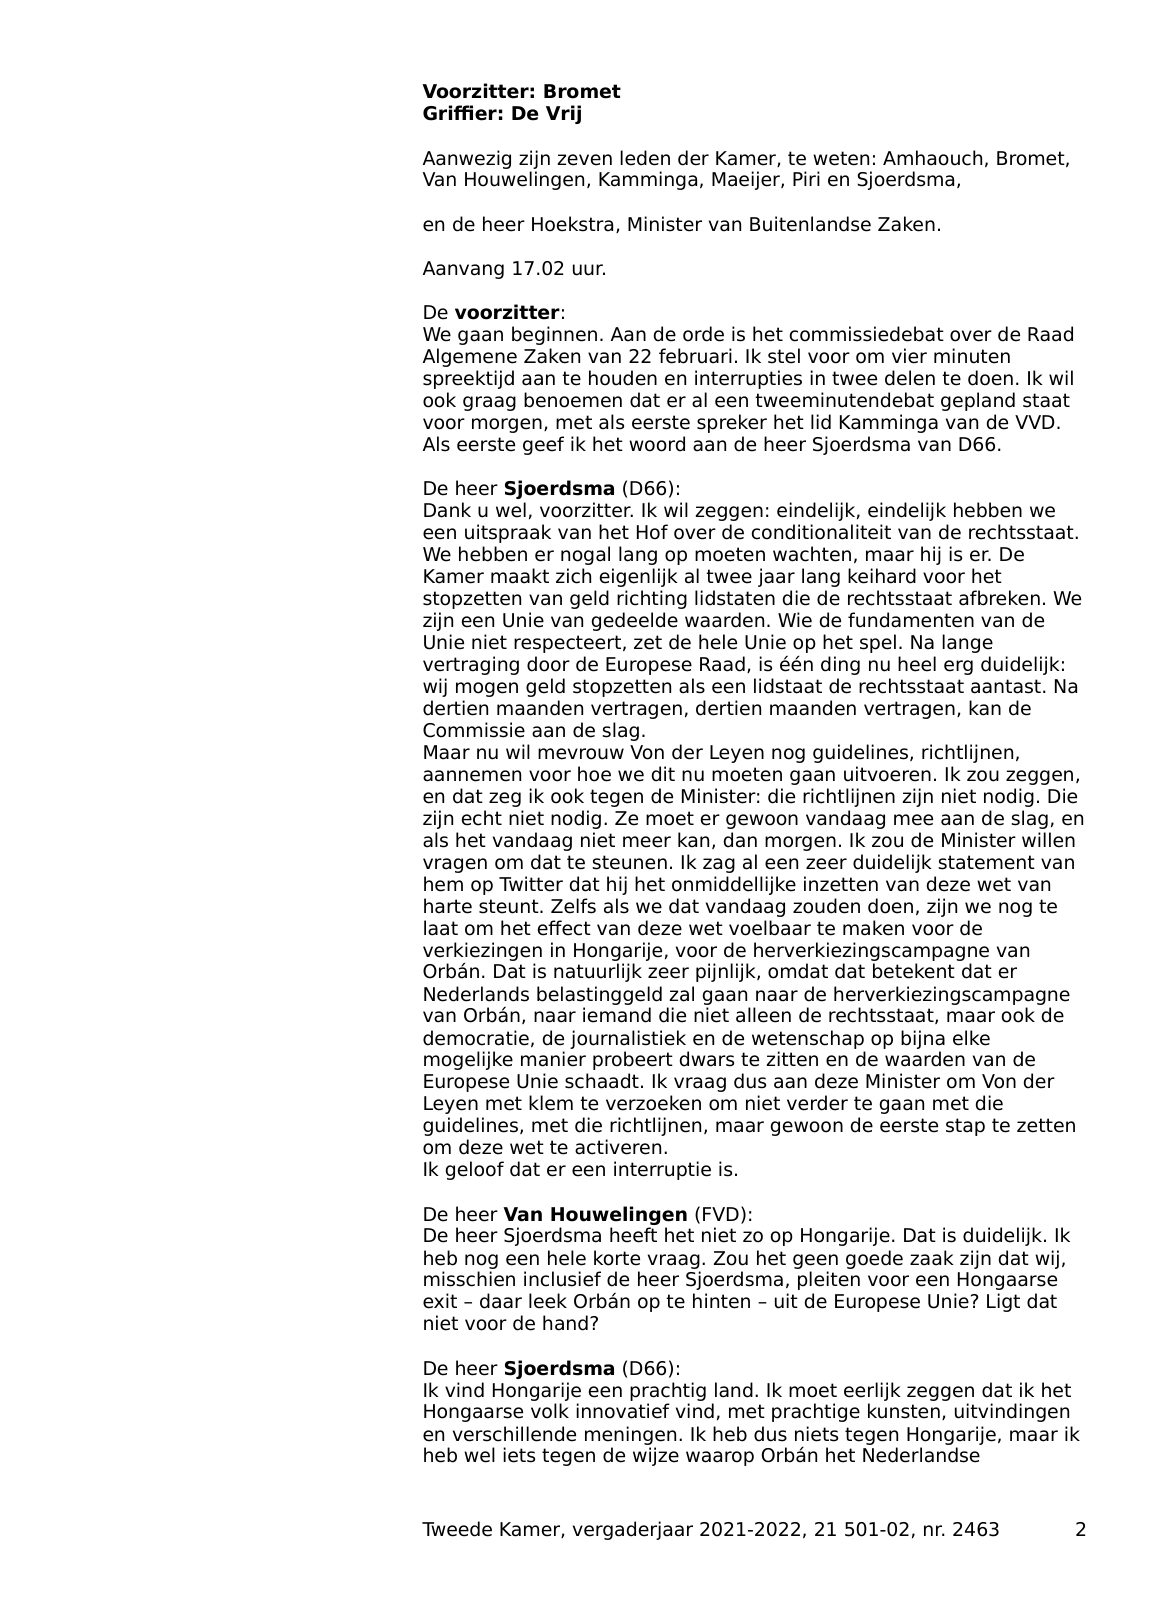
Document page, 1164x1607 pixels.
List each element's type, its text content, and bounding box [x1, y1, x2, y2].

text Griffier: De Vrij [422, 103, 1087, 125]
text De heer Sjoerdsma (D66): [422, 1357, 1087, 1379]
text De heer Sjoerdsma (D66): [422, 478, 1087, 500]
text Aanvang 17.02 uur. [422, 258, 1087, 280]
text We gaan beginnen. Aan de orde is het commissiedebat over de Raad Algemene Zaken van 22 februari. Ik stel voor om vier minuten spreektijd aan te houden en interrupties in twee delen te doen. Ik wil ook graag benoemen dat er al een tweeminutendebat gepland staat voor morgen, met als eerste spreker het lid Kamminga van de VVD. [422, 324, 1087, 434]
text Als eerste geef ik het woord aan de heer Sjoerdsma van D66. [422, 434, 1087, 456]
text Aanwezig zijn zeven leden der Kamer, te weten: Amhaouch, Bromet, Van Houwelingen, Kamminga, Maeijer, Piri en Sjoerdsma, [422, 147, 1087, 191]
text De heer Sjoerdsma heeft het niet zo op Hongarije. Dat is duidelijk. Ik heb nog een hele korte vraag. Zou het geen goede zaak zijn dat wij, misschien inclusief de heer Sjoerdsma, pleiten voor een Hongaarse exit – daar leek Orbán op te hinten – uit de Europese Unie? Ligt dat niet voor de hand? [422, 1225, 1087, 1335]
text Maar nu wil mevrouw Von der Leyen nog guidelines, richtlijnen, aannemen voor hoe we dit nu moeten gaan uitvoeren. Ik zou zeggen, en dat zeg ik ook tegen de Minister: die richtlijnen zijn niet nodig. Die zijn echt niet nodig. Ze moet er gewoon vandaag mee aan de slag, en als het vandaag niet meer kan, dan morgen. Ik zou de Minister willen vragen om dat te steunen. Ik zag al een zeer duidelijk statement van hem op Twitter dat hij het onmiddellijke inzetten van deze wet van harte steunt. Zelfs als we dat vandaag zouden doen, zijn we nog te laat om het effect van deze wet voelbaar te maken voor de verkiezingen in Hongarije, voor de herverkiezingscampagne van Orbán. Dat is natuurlijk zeer pijnlijk, omdat dat betekent dat er Nederlands belastinggeld zal gaan naar de herverkiezingscampagne van Orbán, naar iemand die niet alleen de rechtsstaat, maar ook de democratie, de journalistiek en de wetenschap op bijna elke mogelijke manier probeert dwars te zitten en de waarden van de Europese Unie schaadt. Ik vraag dus aan deze Minister om Von der Leyen met klem te verzoeken om niet verder te gaan met die guidelines, met die richtlijnen, maar gewoon de eerste stap te zetten om deze wet te activeren. [422, 742, 1087, 1159]
text Voorzitter: Bromet [422, 81, 1087, 103]
text Ik geloof dat er een interruptie is. [422, 1159, 1087, 1181]
text Ik vind Hongarije een prachtig land. Ik moet eerlijk zeggen dat ik het Hongaarse volk innovatief vind, met prachtige kunsten, uitvindingen en verschillende meningen. Ik heb dus niets tegen Hongarije, maar ik heb wel iets tegen de wijze waarop Orbán het Nederlandse [422, 1379, 1087, 1467]
text Dank u wel, voorzitter. Ik wil zeggen: eindelijk, eindelijk hebben we een uitspraak van het Hof over de conditionaliteit van de rechtsstaat. We hebben er nogal lang op moeten wachten, maar hij is er. De Kamer maakt zich eigenlijk al twee jaar lang keihard voor het stopzetten van geld richting lidstaten die de rechtsstaat afbreken. We zijn een Unie van gedeelde waarden. Wie de fundamenten van de Unie niet respecteert, zet de hele Unie op het spel. Na lange vertraging door de Europese Raad, is één ding nu heel erg duidelijk: wij mogen geld stopzetten als een lidstaat de rechtsstaat aantast. Na dertien maanden vertragen, dertien maanden vertragen, kan de Commissie aan de slag. [422, 500, 1087, 742]
text De heer Van Houwelingen (FVD): [422, 1203, 1087, 1225]
text en de heer Hoekstra, Minister van Buitenlandse Zaken. [422, 213, 1087, 236]
text De voorzitter: [422, 302, 1087, 324]
